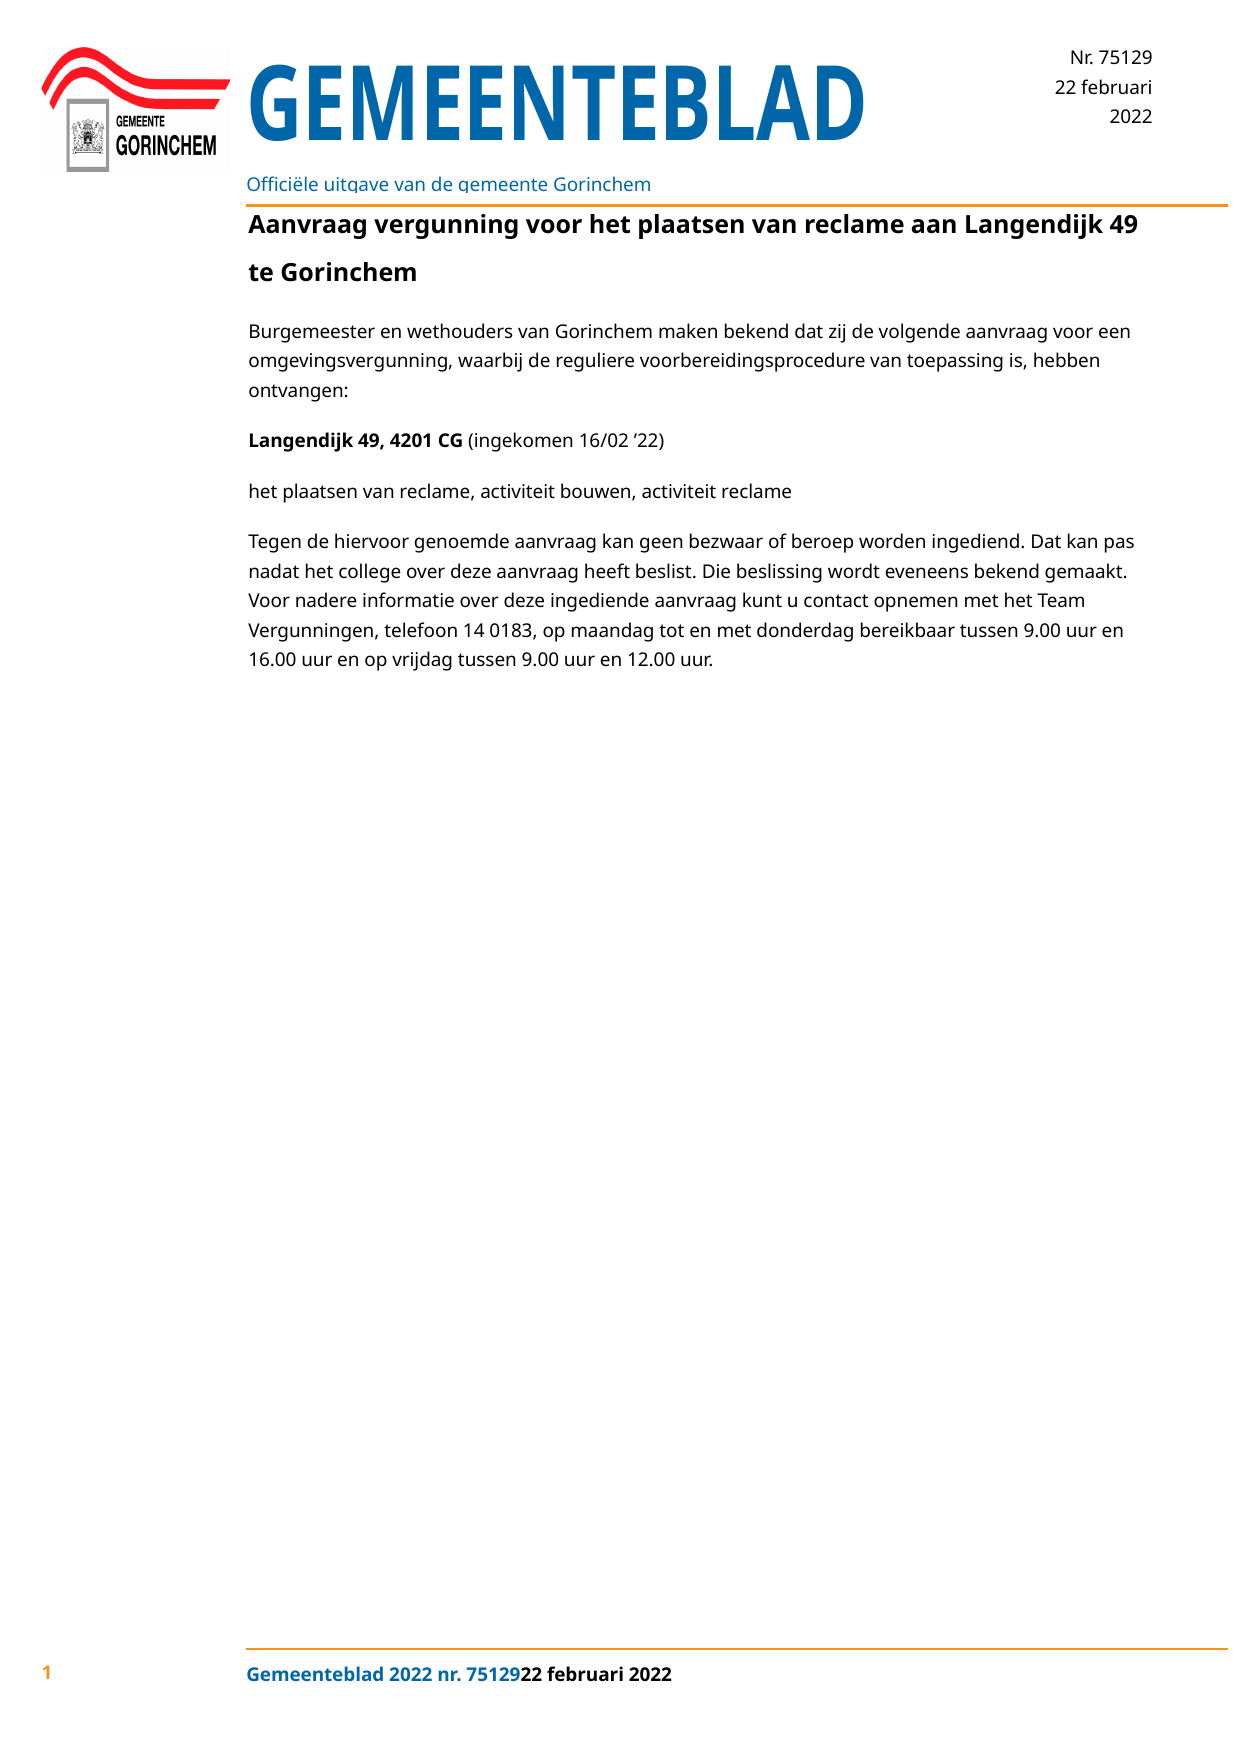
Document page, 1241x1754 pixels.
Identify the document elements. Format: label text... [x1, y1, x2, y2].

text Burgemeester en wethouders van Gorinchem maken bekend dat zij de volgende aanvraag voor een omgevingsvergunning, waarbij de reguliere voorbereidingsprocedure van toepassing is, hebben ontvangen: [248, 318, 1152, 403]
picture [41, 47, 231, 172]
text Tegen de hiervoor genoemde aanvraag kan geen bezwaar of beroep worden ingediend. Dat kan pas nadat het college over deze aanvraag heeft beslist. Die beslissing wordt eveneens bekend gemaakt. Voor nadere informatie over deze ingediende aanvraag kunt u contact opnemen met het Team Vergunningen, telefoon 14 0183, op maandag tot en met donderdag bereikbaar tussen 9.00 uur en 16.00 uur en op vrijdag tussen 9.00 uur en 12.00 uur. [248, 528, 1152, 672]
text Langendijk 49, 4201 CG (ingekomen 16/02 ’22) [248, 427, 1152, 453]
text het plaatsen van reclame, activiteit bouwen, activiteit reclame [248, 478, 1152, 504]
text Aanvraag vergunning voor het plaatsen van reclame aan Langendijk 49 te Gorinchem [248, 207, 1152, 288]
